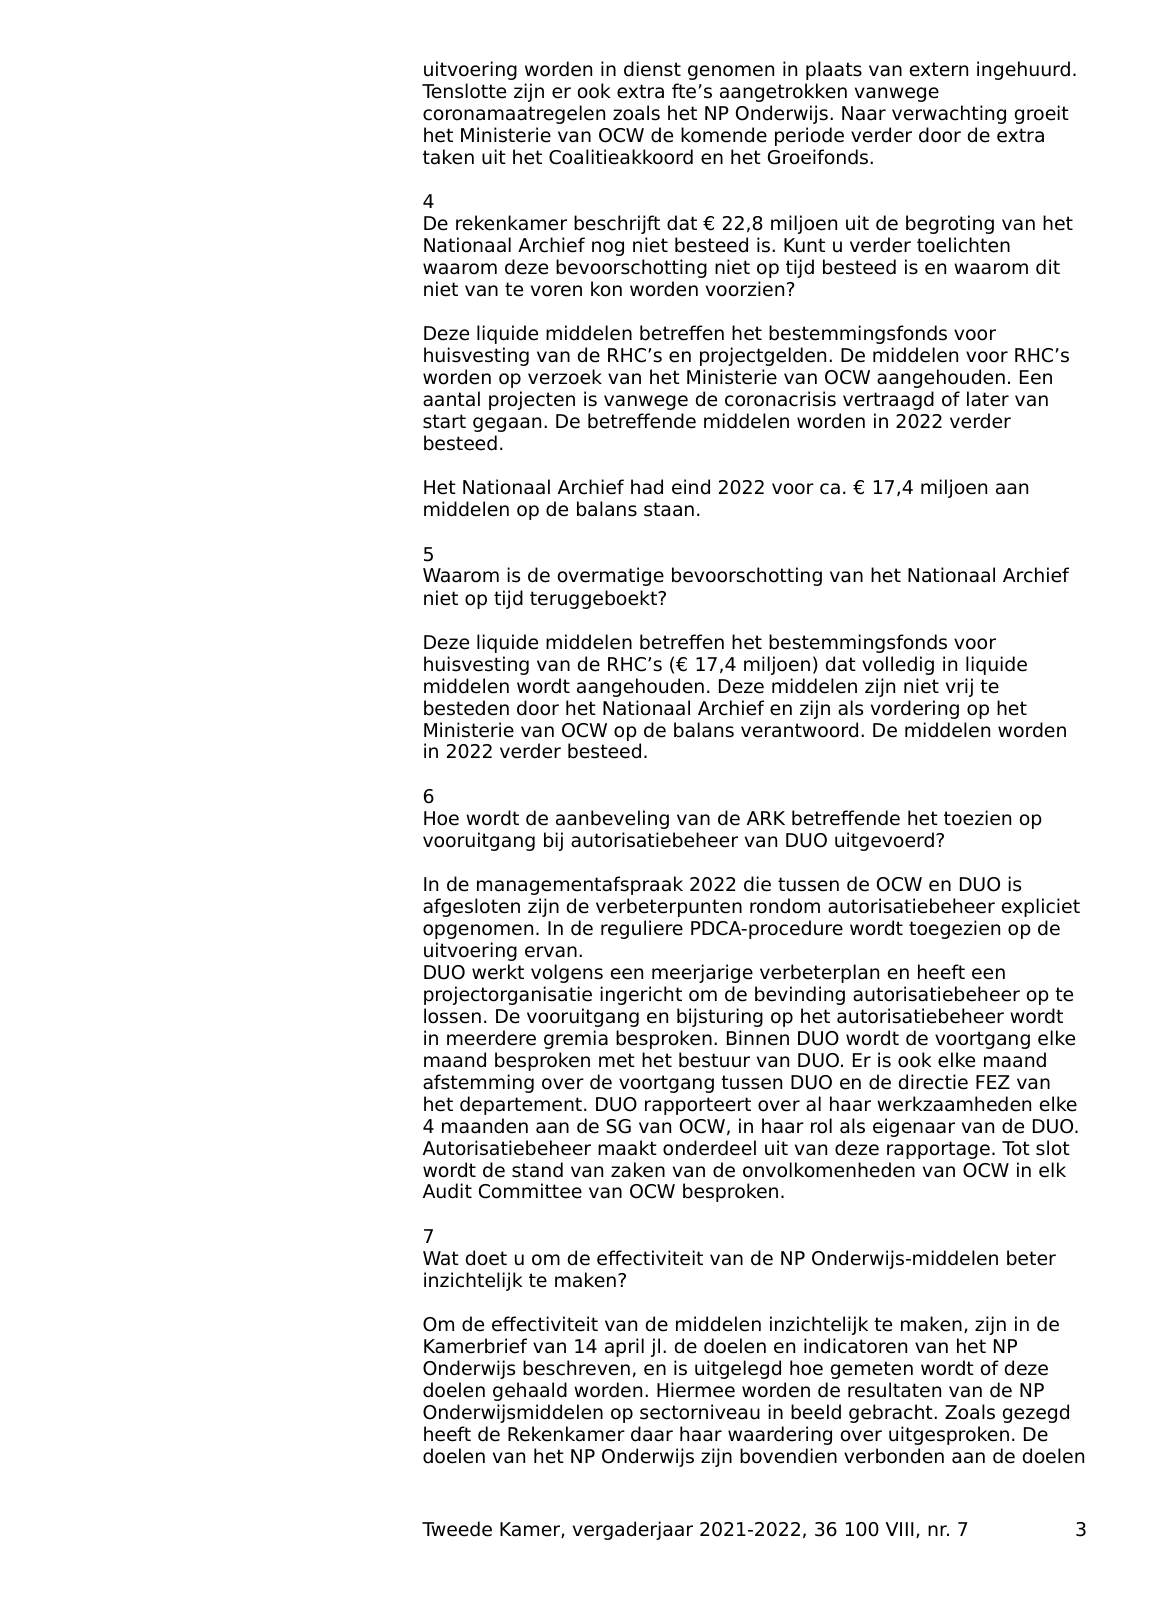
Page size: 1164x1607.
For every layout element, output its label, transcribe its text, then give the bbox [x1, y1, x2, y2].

text 7 [422, 1226, 1087, 1248]
text Hoe wordt de aanbeveling van de ARK betreffende het toezien op vooruitgang bij autorisatiebeheer van DUO uitgevoerd? [422, 808, 1087, 852]
text Het Nationaal Archief had eind 2022 voor ca. € 17,4 miljoen aan middelen op de balans staan. [422, 477, 1087, 521]
text Deze liquide middelen betreffen het bestemmingsfonds voor huisvesting van de RHC’s (€ 17,4 miljoen) dat volledig in liquide middelen wordt aangehouden. Deze middelen zijn niet vrij te besteden door het Nationaal Archief en zijn als vordering op het Ministerie van OCW op de balans verantwoord. De middelen worden in 2022 verder besteed. [422, 632, 1087, 763]
text De rekenkamer beschrijft dat € 22,8 miljoen uit de begroting van het Nationaal Archief nog niet besteed is. Kunt u verder toelichten waarom deze bevoorschotting niet op tijd besteed is en waarom dit niet van te voren kon worden voorzien? [422, 213, 1087, 301]
text uitvoering worden in dienst genomen in plaats van extern ingehuurd. Tenslotte zijn er ook extra fte’s aangetrokken vanwege coronamaatregelen zoals het NP Onderwijs. Naar verwachting groeit het Ministerie van OCW de komende periode verder door de extra taken uit het Coalitieakkoord en het Groeifonds. [422, 59, 1087, 169]
text Om de effectiviteit van de middelen inzichtelijk te maken, zijn in de Kamerbrief van 14 april jl. de doelen en indicatoren van het NP Onderwijs beschreven, en is uitgelegd hoe gemeten wordt of deze doelen gehaald worden. Hiermee worden de resultaten van de NP Onderwijsmiddelen op sectorniveau in beeld gebracht. Zoals gezegd heeft de Rekenkamer daar haar waardering over uitgesproken. De doelen van het NP Onderwijs zijn bovendien verbonden aan de doelen [422, 1314, 1087, 1468]
text Deze liquide middelen betreffen het bestemmingsfonds voor huisvesting van de RHC’s en projectgelden. De middelen voor RHC’s worden op verzoek van het Ministerie van OCW aangehouden. Een aantal projecten is vanwege de coronacrisis vertraagd of later van start gegaan. De betreffende middelen worden in 2022 verder besteed. [422, 323, 1087, 455]
text Wat doet u om de effectiviteit van de NP Onderwijs-middelen beter inzichtelijk te maken? [422, 1248, 1087, 1292]
text 4 [422, 191, 1087, 213]
text In de managementafspraak 2022 die tussen de OCW en DUO is afgesloten zijn de verbeterpunten rondom autorisatiebeheer expliciet opgenomen. In de reguliere PDCA-procedure wordt toegezien op de uitvoering ervan. [422, 874, 1087, 962]
text 5 [422, 543, 1087, 565]
text DUO werkt volgens een meerjarige verbeterplan en heeft een projectorganisatie ingericht om de bevinding autorisatiebeheer op te lossen. De vooruitgang en bijsturing op het autorisatiebeheer wordt in meerdere gremia besproken. Binnen DUO wordt de voortgang elke maand besproken met het bestuur van DUO. Er is ook elke maand afstemming over de voortgang tussen DUO en de directie FEZ van het departement. DUO rapporteert over al haar werkzaamheden elke 4 maanden aan de SG van OCW, in haar rol als eigenaar van de DUO. Autorisatiebeheer maakt onderdeel uit van deze rapportage. Tot slot wordt de stand van zaken van de onvolkomenheden van OCW in elk Audit Committee van OCW besproken. [422, 962, 1087, 1203]
text 6 [422, 786, 1087, 808]
text Waarom is de overmatige bevoorschotting van het Nationaal Archief niet op tijd teruggeboekt? [422, 565, 1087, 609]
